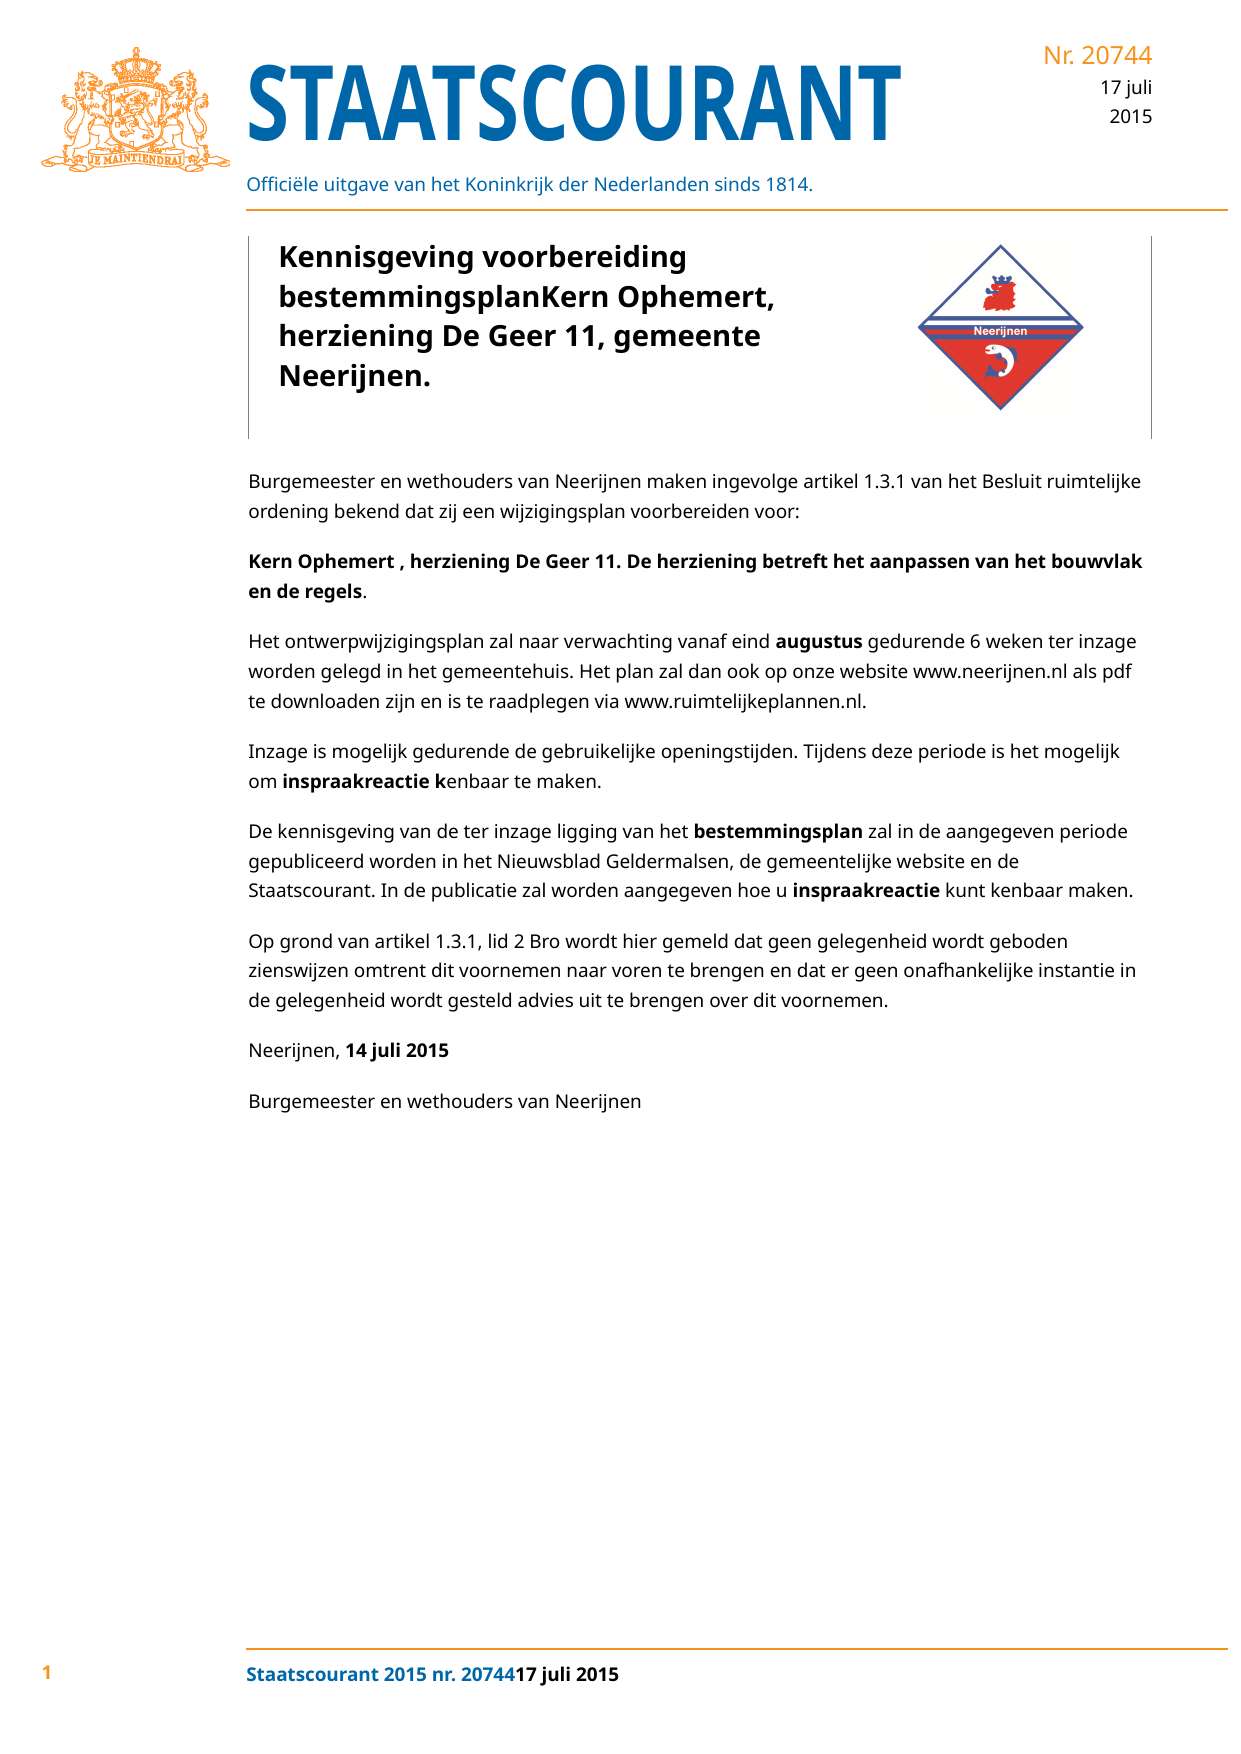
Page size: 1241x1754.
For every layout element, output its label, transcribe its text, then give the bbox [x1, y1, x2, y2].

table_header [1084, 236, 1151, 413]
text Burgemeester en wethouders van Neerijnen maken ingevolge artikel 1.3.1 van het Besluit ruimtelijke ordening bekend dat zij een wijzigingsplan voorbereiden voor: [248, 469, 1152, 524]
table_header [850, 414, 1151, 439]
text Op grond van artikel 1.3.1, lid 2 Bro wordt hier gemeld dat geen gelegenheid wordt geboden zienswijzen omtrent dit voornemen naar voren te brengen en dat er geen onafhankelijke instantie in de gelegenheid wordt gesteld advies uit te brengen over dit voornemen. [248, 928, 1152, 1013]
picture [917, 236, 1084, 414]
text Kern Ophemert , herziening De Geer 11. De herziening betreft het aanpassen van het bouwvlak en de regels. [248, 549, 1152, 604]
text De kennisgeving van de ter inzage ligging van het bestemmingsplan zal in de aangegeven periode gepubliceerd worden in het Nieuwsblad Geldermalsen, de gemeentelijke website en de Staatscourant. In de publicatie zal worden aangegeven hoe u inspraakreactie kunt kenbaar maken. [248, 818, 1152, 903]
text Neerijnen, 14 juli 2015 [248, 1037, 1152, 1063]
table_header [850, 236, 917, 413]
text Het ontwerpwijzigingsplan zal naar verwachting vanaf eind augustus gedurende 6 weken ter inzage worden gelegd in het gemeentehuis. Het plan zal dan ook op onze website www.neerijnen.nl als pdf te downloaden zijn en is te raadplegen via www.ruimtelijkeplannen.nl. [248, 629, 1152, 713]
table_header Kennisgeving voorbereiding bestemmingsplanKern Ophemert, herziening De Geer 11, gemeente Neerijnen. [249, 236, 850, 439]
picture [41, 47, 231, 172]
text Inzage is mogelijk gedurende de gebruikelijke openingstijden. Tijdens deze periode is het mogelijk om inspraakreactie kenbaar te maken. [248, 738, 1152, 793]
text Burgemeester en wethouders van Neerijnen [248, 1088, 1152, 1113]
